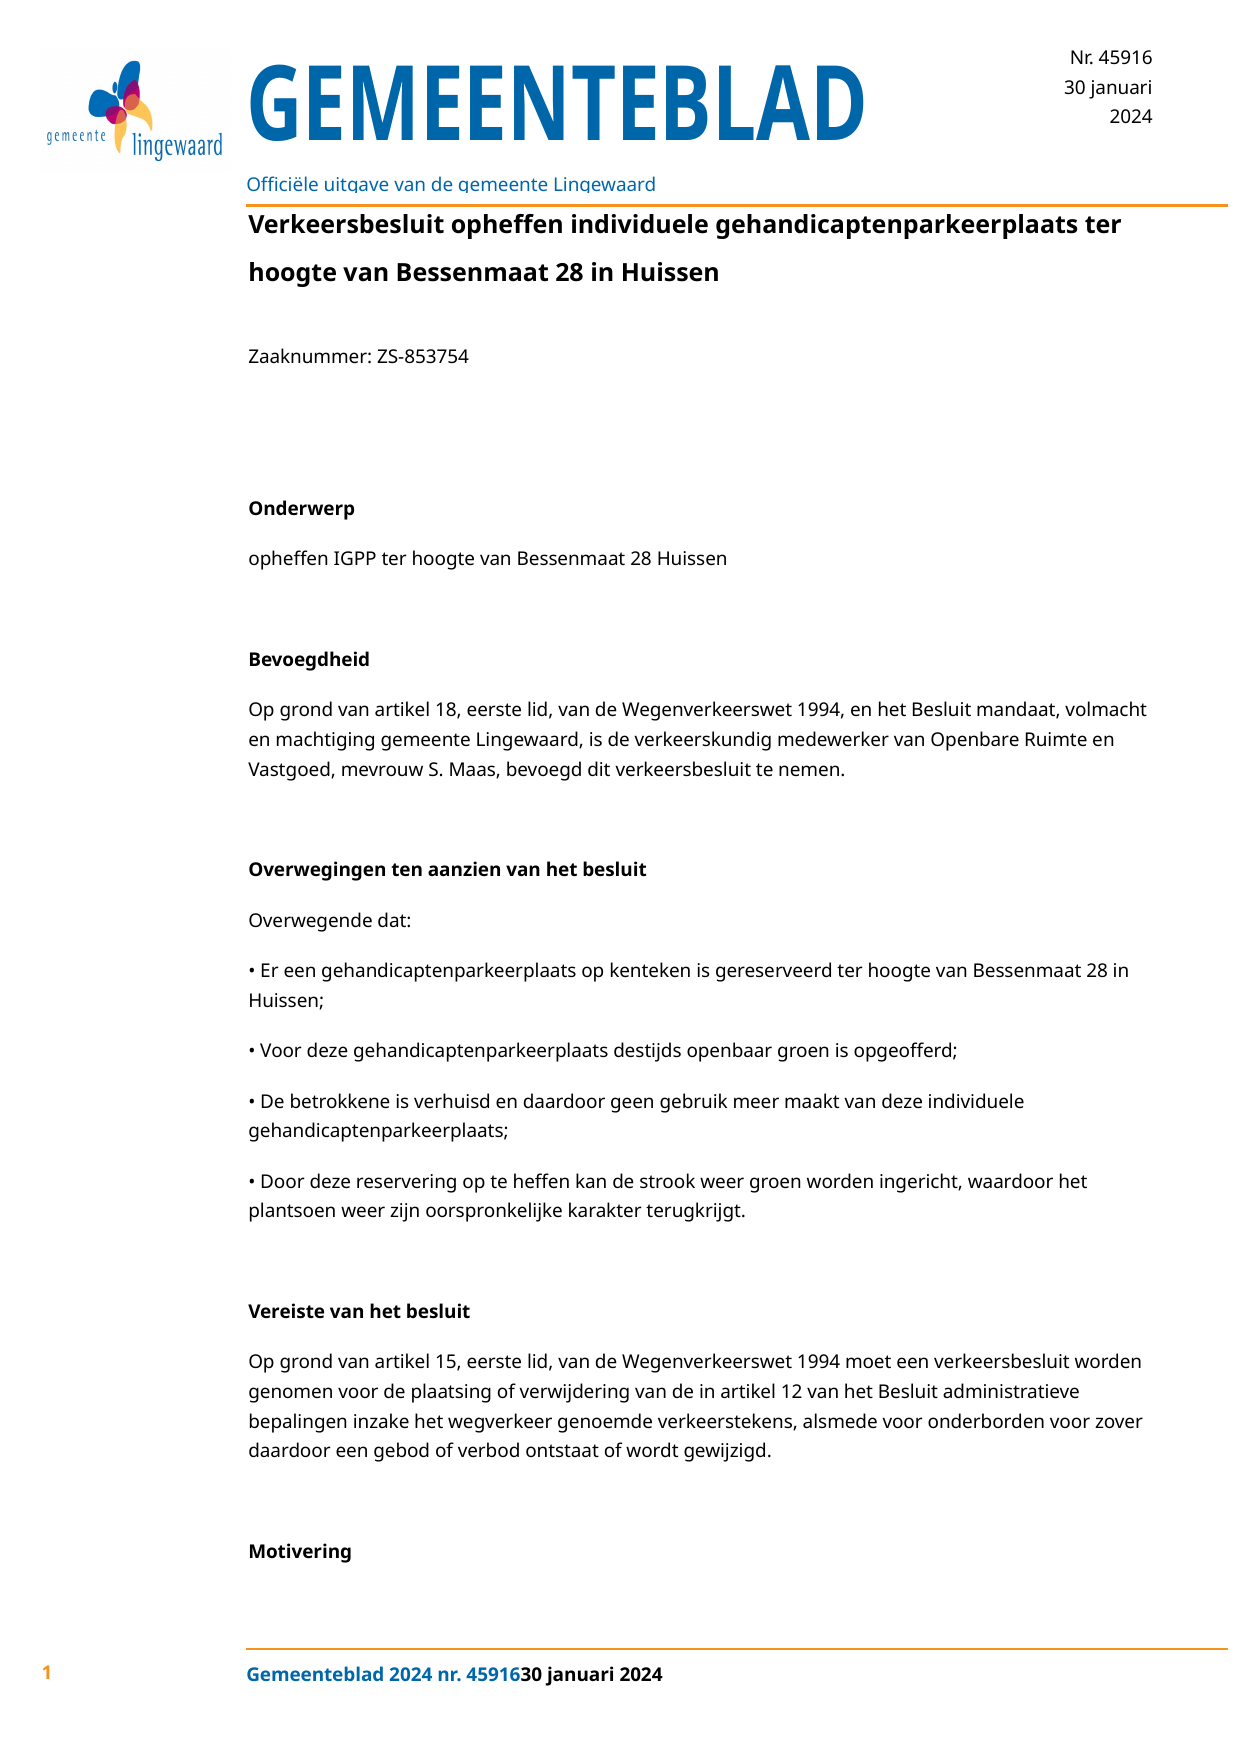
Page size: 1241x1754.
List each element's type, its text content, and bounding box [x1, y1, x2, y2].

text Overwegende dat: [248, 907, 1152, 933]
text Overwegingen ten aanzien van het besluit [248, 857, 1152, 882]
text Motivering [248, 1538, 1152, 1564]
text Bevoegdheid [248, 646, 1152, 672]
text • Door deze reservering op te heffen kan de strook weer groen worden ingericht, waardoor het plantsoen weer zijn oorspronkelijke karakter terugkrijgt. [248, 1168, 1152, 1223]
picture [41, 47, 231, 172]
text Zaaknummer: ZS-853754 [248, 344, 1152, 369]
text • Voor deze gehandicaptenparkeerplaats destijds openbaar groen is opgeofferd; [248, 1037, 1152, 1063]
text • De betrokkene is verhuisd en daardoor geen gebruik meer maakt van deze individuele gehandicaptenparkeerplaats; [248, 1088, 1152, 1143]
text Op grond van artikel 18, eerste lid, van de Wegenverkeerswet 1994, en het Besluit mandaat, volmacht en machtiging gemeente Lingewaard, is de verkeerskundig medewerker van Openbare Ruimte en Vastgoed, mevrouw S. Maas, bevoegd dit verkeersbesluit te nemen. [248, 697, 1152, 781]
text opheffen IGPP ter hoogte van Bessenmaat 28 Huissen [248, 545, 1152, 571]
text Onderwerp [248, 495, 1152, 521]
text • Er een gehandicaptenparkeerplaats op kenteken is gereserveerd ter hoogte van Bessenmaat 28 in Huissen; [248, 957, 1152, 1013]
text Verkeersbesluit opheffen individuele gehandicaptenparkeerplaats ter hoogte van Bessenmaat 28 in Huissen [248, 207, 1152, 288]
text Op grond van artikel 15, eerste lid, van de Wegenverkeerswet 1994 moet een verkeersbesluit worden genomen voor de plaatsing of verwijdering van de in artikel 12 van het Besluit administratieve bepalingen inzake het wegverkeer genoemde verkeerstekens, alsmede voor onderborden voor zover daardoor een gebod of verbod ontstaat of wordt gewijzigd. [248, 1349, 1152, 1463]
text Vereiste van het besluit [248, 1298, 1152, 1324]
